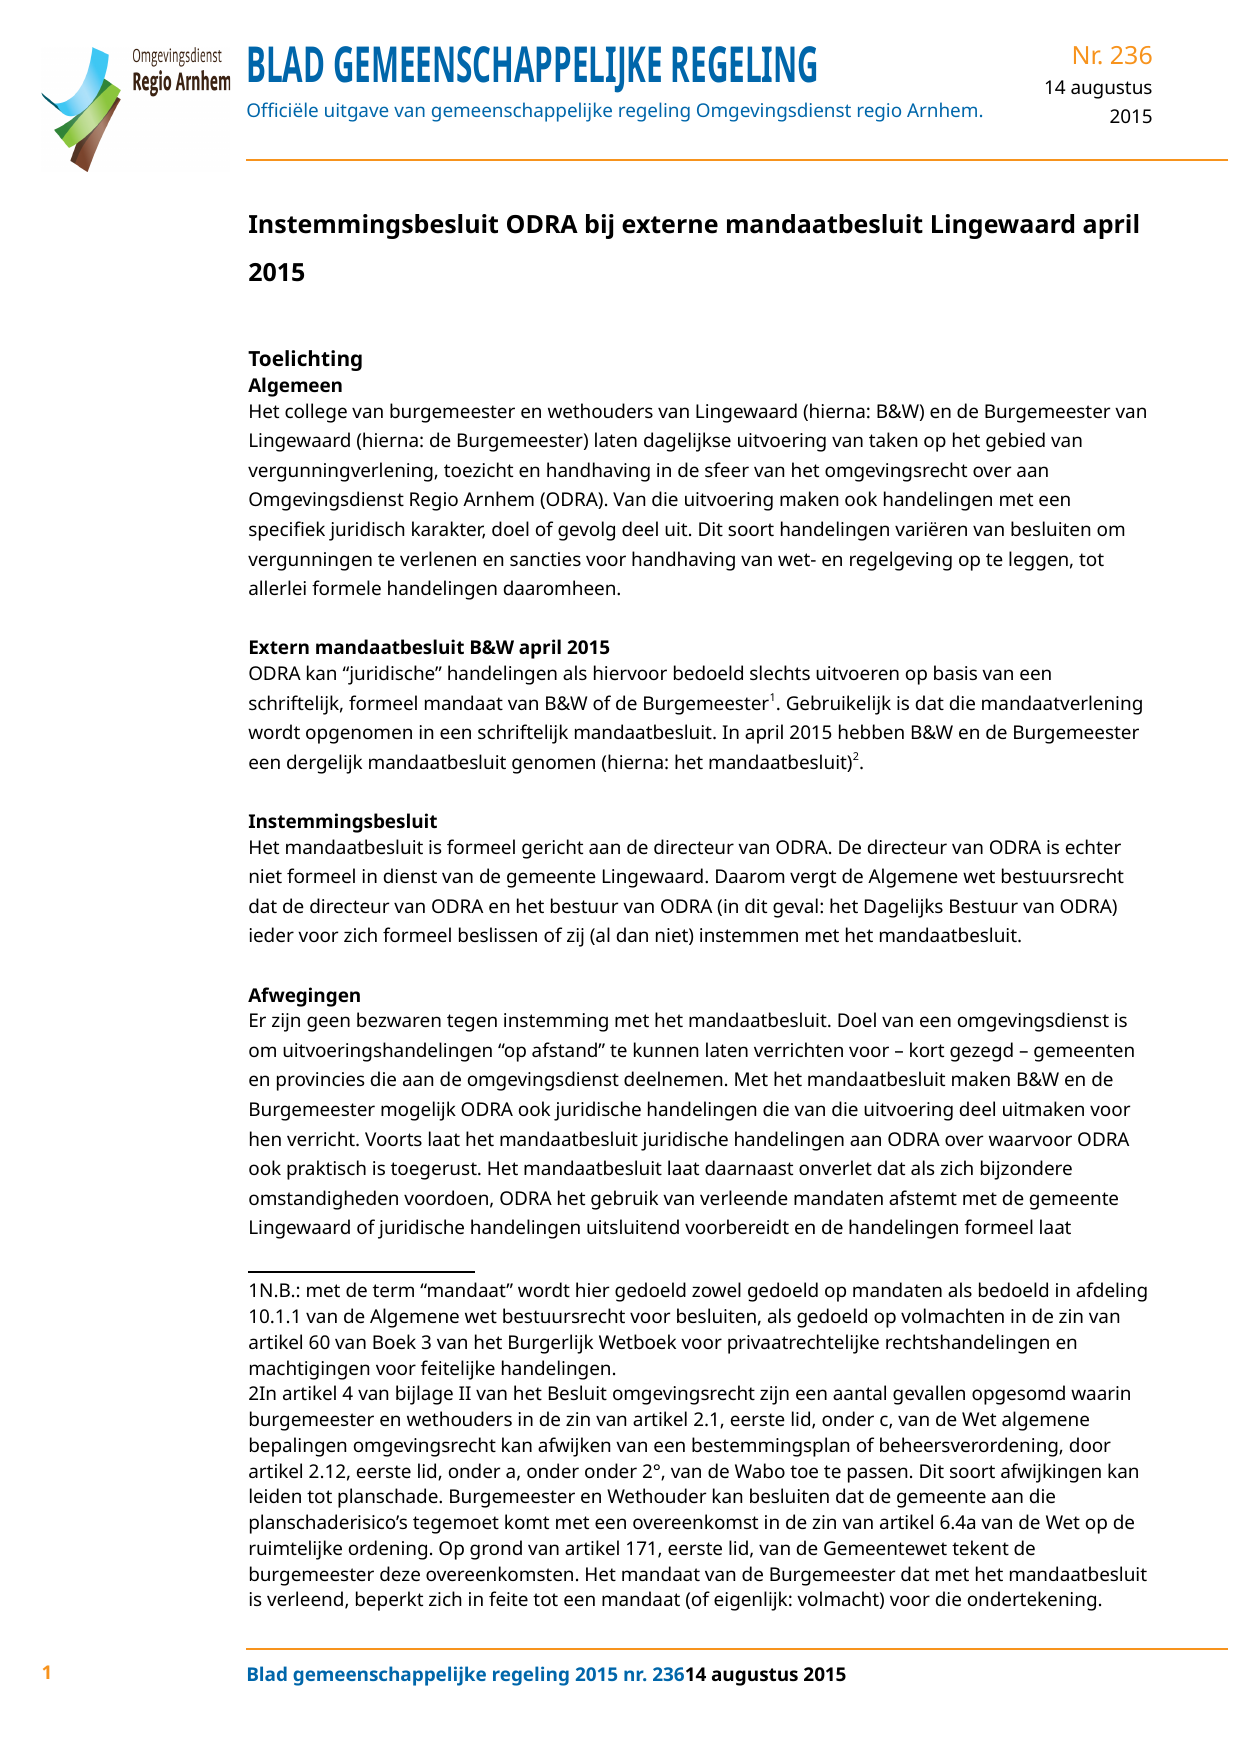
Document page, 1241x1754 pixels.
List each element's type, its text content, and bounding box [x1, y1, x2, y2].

picture [41, 47, 231, 172]
text ODRA kan “juridische” handelingen als hiervoor bedoeld slechts uitvoeren op basis van een schriftelijk, formeel mandaat van B&W of de Burgemeester. Gebruikelijk is dat die mandaatverlening wordt opgenomen in een schriftelijk mandaatbesluit. In april 2015 hebben B&W en de Burgemeester een dergelijk mandaatbesluit genomen (hierna: het mandaatbesluit). [248, 660, 1152, 775]
text Afwegingen [248, 982, 1152, 1007]
text N.B.: met de term “mandaat” wordt hier gedoeld zowel gedoeld op mandaten als bedoeld in afdeling 10.1.1 van de Algemene wet bestuursrecht voor besluiten, als gedoeld op volmachten in de zin van artikel 60 van Boek 3 van het Burgerlijk Wetboek voor privaatrechtelijke rechtshandelingen en machtigingen voor feitelijke handelingen. [248, 1278, 1152, 1381]
text In artikel 4 van bijlage II van het Besluit omgevingsrecht zijn een aantal gevallen opgesomd waarin burgemeester en wethouders in de zin van artikel 2.1, eerste lid, onder c, van de Wet algemene bepalingen omgevingsrecht kan afwijken van een bestemmingsplan of beheersverordening, door artikel 2.12, eerste lid, onder a, onder onder 2°, van de Wabo toe te passen. Dit soort afwijkingen kan leiden tot planschade. Burgemeester en Wethouder kan besluiten dat de gemeente aan die planschaderisico’s tegemoet komt met een overeenkomst in de zin van artikel 6.4a van de Wet op de ruimtelijke ordening. Op grond van artikel 171, eerste lid, van de Gemeentewet tekent de burgemeester deze overeenkomsten. Het mandaat van de Burgemeester dat met het mandaatbesluit is verleend, beperkt zich in feite tot een mandaat (of eigenlijk: volmacht) voor die ondertekening. [248, 1381, 1152, 1612]
text Het college van burgemeester en wethouders van Lingewaard (hierna: B&W) en de Burgemeester van Lingewaard (hierna: de Burgemeester) laten dagelijkse uitvoering van taken op het gebied van vergunningverlening, toezicht en handhaving in de sfeer van het omgevingsrecht over aan Omgevingsdienst Regio Arnhem (ODRA). Van die uitvoering maken ook handelingen met een specifiek juridisch karakter, doel of gevolg deel uit. Dit soort handelingen variëren van besluiten om vergunningen te verlenen en sancties voor handhaving van wet- en regelgeving op te leggen, tot allerlei formele handelingen daaromheen. [248, 398, 1152, 601]
text Er zijn geen bezwaren tegen instemming met het mandaatbesluit. Doel van een omgevingsdienst is om uitvoeringshandelingen “op afstand” te kunnen laten verrichten voor – kort gezegd – gemeenten en provincies die aan de omgevingsdienst deelnemen. Met het mandaatbesluit maken B&W en de Burgemeester mogelijk ODRA ook juridische handelingen die van die uitvoering deel uitmaken voor hen verricht. Voorts laat het mandaatbesluit juridische handelingen aan ODRA over waarvoor ODRA ook praktisch is toegerust. Het mandaatbesluit laat daarnaast onverlet dat als zich bijzondere omstandigheden voordoen, ODRA het gebruik van verleende mandaten afstemt met de gemeente Lingewaard of juridische handelingen uitsluitend voorbereidt en de handelingen formeel laat [248, 1007, 1152, 1240]
text Algemeen [248, 372, 1152, 398]
text Extern mandaatbesluit B&W april 2015 [248, 634, 1152, 660]
text Toelichting [248, 344, 1152, 372]
text Instemmingsbesluit [248, 808, 1152, 834]
text Het mandaatbesluit is formeel gericht aan de directeur van ODRA. De directeur van ODRA is echter niet formeel in dienst van de gemeente Lingewaard. Daarom vergt de Algemene wet bestuursrecht dat de directeur van ODRA en het bestuur van ODRA (in dit geval: het Dagelijks Bestuur van ODRA) ieder voor zich formeel beslissen of zij (al dan niet) instemmen met het mandaatbesluit. [248, 834, 1152, 948]
text Instemmingsbesluit ODRA bij externe mandaatbesluit Lingewaard april 2015 [248, 207, 1152, 288]
